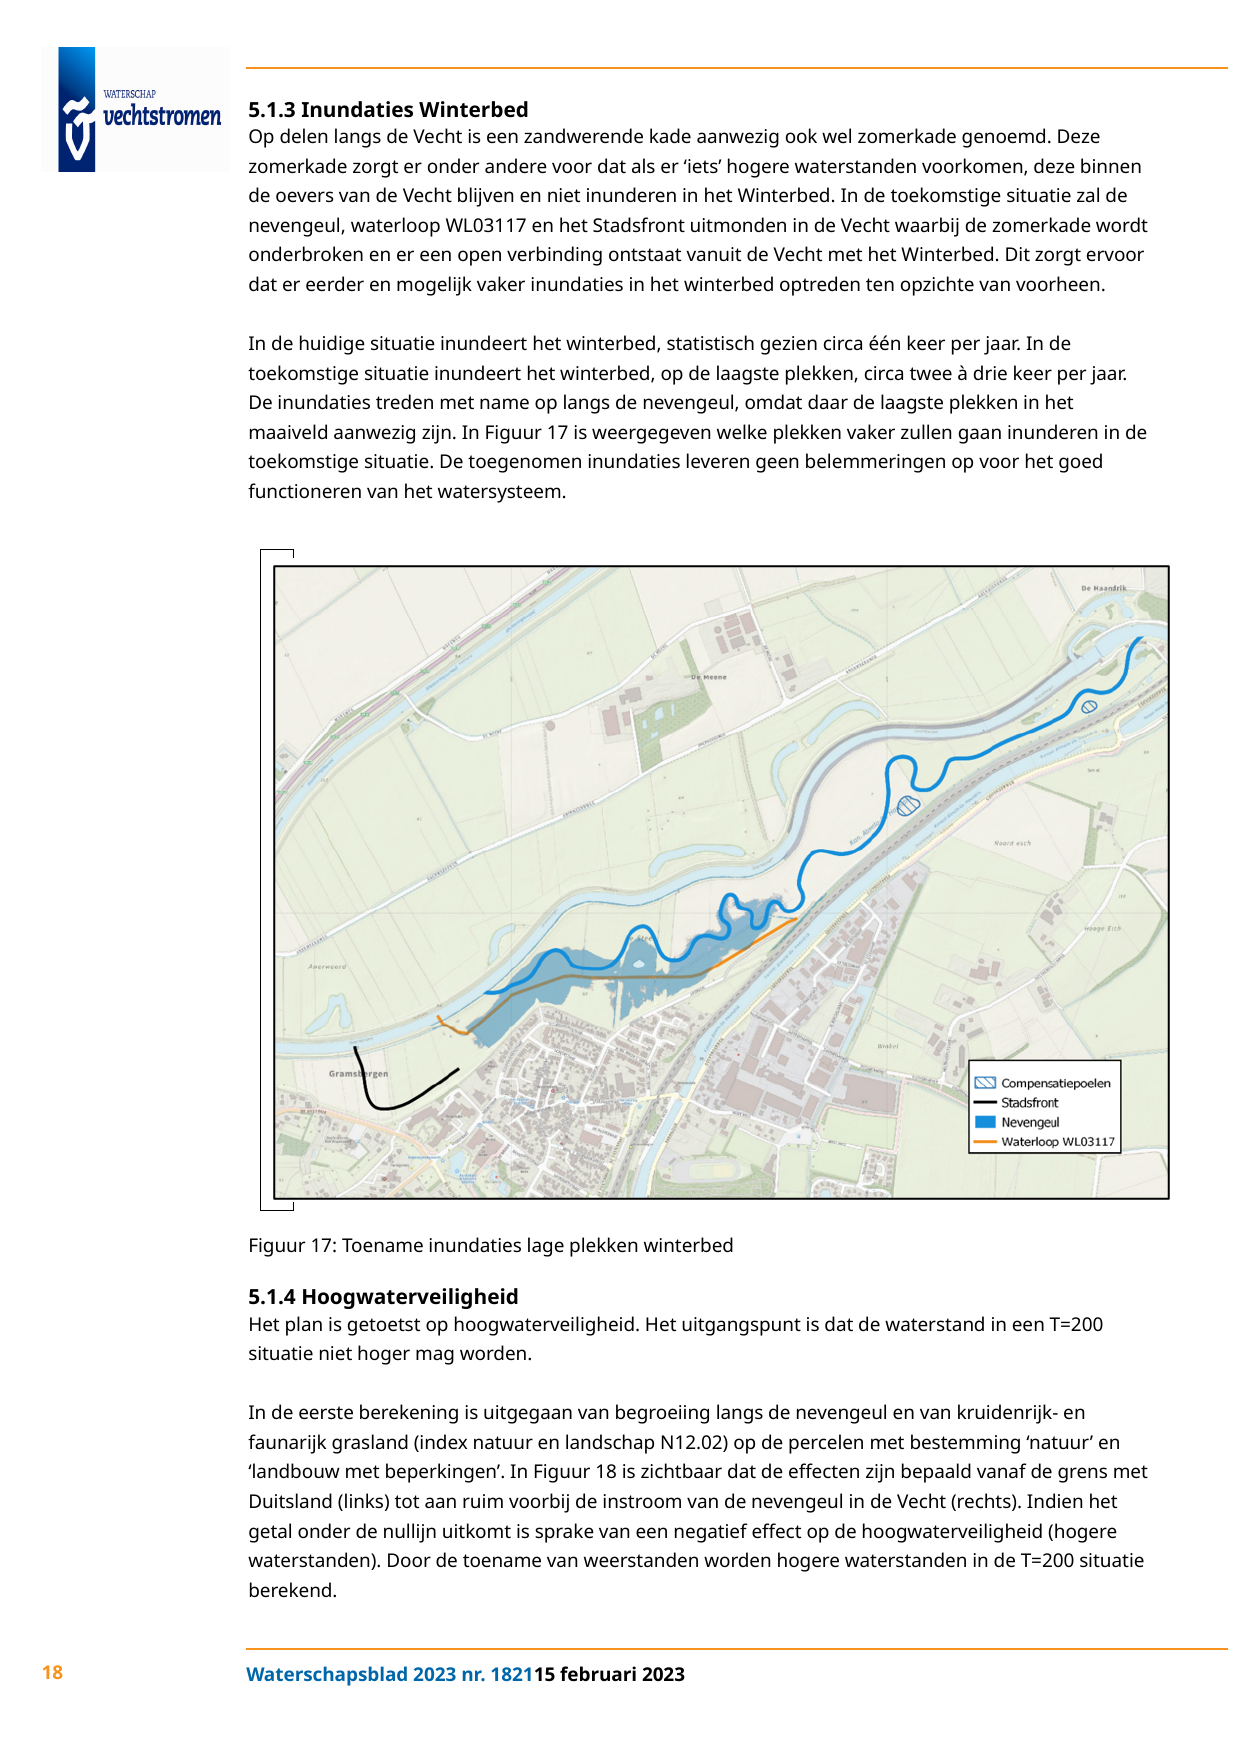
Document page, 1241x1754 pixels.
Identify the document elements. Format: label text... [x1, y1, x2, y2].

text 5.1.4 Hoogwaterveiligheid [248, 1282, 1152, 1311]
picture [268, 558, 1173, 1202]
text Op delen langs de Vecht is een zandwerende kade aanwezig ook wel zomerkade genoemd. Deze zomerkade zorgt er onder andere voor dat als er ‘iets’ hogere waterstanden voorkomen, deze binnen de oevers van de Vecht blijven en niet inunderen in het Winterbed. In de toekomstige situatie zal de nevengeul, waterloop WL03117 en het Stadsfront uitmonden in de Vecht waarbij de zomerkade wordt onderbroken en er een open verbinding ontstaat vanuit de Vecht met het Winterbed. Dit zorgt ervoor dat er eerder en mogelijk vaker inundaties in het winterbed optreden ten opzichte van voorheen. [248, 123, 1152, 297]
text In de huidige situatie inundeert het winterbed, statistisch gezien circa één keer per jaar. In de toekomstige situatie inundeert het winterbed, op de laagste plekken, circa twee à drie keer per jaar. De inundaties treden met name op langs de nevengeul, omdat daar de laagste plekken in het maaiveld aanwezig zijn. In Figuur 17 is weergegeven welke plekken vaker zullen gaan inunderen in de toekomstige situatie. De toegenomen inundaties leveren geen belemmeringen op voor het goed functioneren van het watersysteem. [248, 330, 1152, 504]
picture [41, 47, 231, 172]
text Het plan is getoetst op hoogwaterveiligheid. Het uitgangspunt is dat de waterstand in een T=200 situatie niet hoger mag worden. [248, 1311, 1152, 1366]
text In de eerste berekening is uitgegaan van begroeiing langs de nevengeul en van kruidenrijk- en faunarijk grasland (index natuur en landschap N12.02) op de percelen met bestemming ‘natuur’ en ‘landbouw met beperkingen’. In Figuur 18 is zichtbaar dat de effecten zijn bepaald vanaf de grens met Duitsland (links) tot aan ruim voorbij de instroom van de nevengeul in de Vecht (rechts). Indien het getal onder de nullijn uitkomt is sprake van een negatief effect op de hoogwaterveiligheid (hogere waterstanden). Door de toename van weerstanden worden hogere waterstanden in de T=200 situatie berekend. [248, 1399, 1152, 1603]
text 5.1.3 Inundaties Winterbed [248, 95, 1152, 123]
text Figuur 17: Toename inundaties lage plekken winterbed [248, 1232, 1152, 1258]
